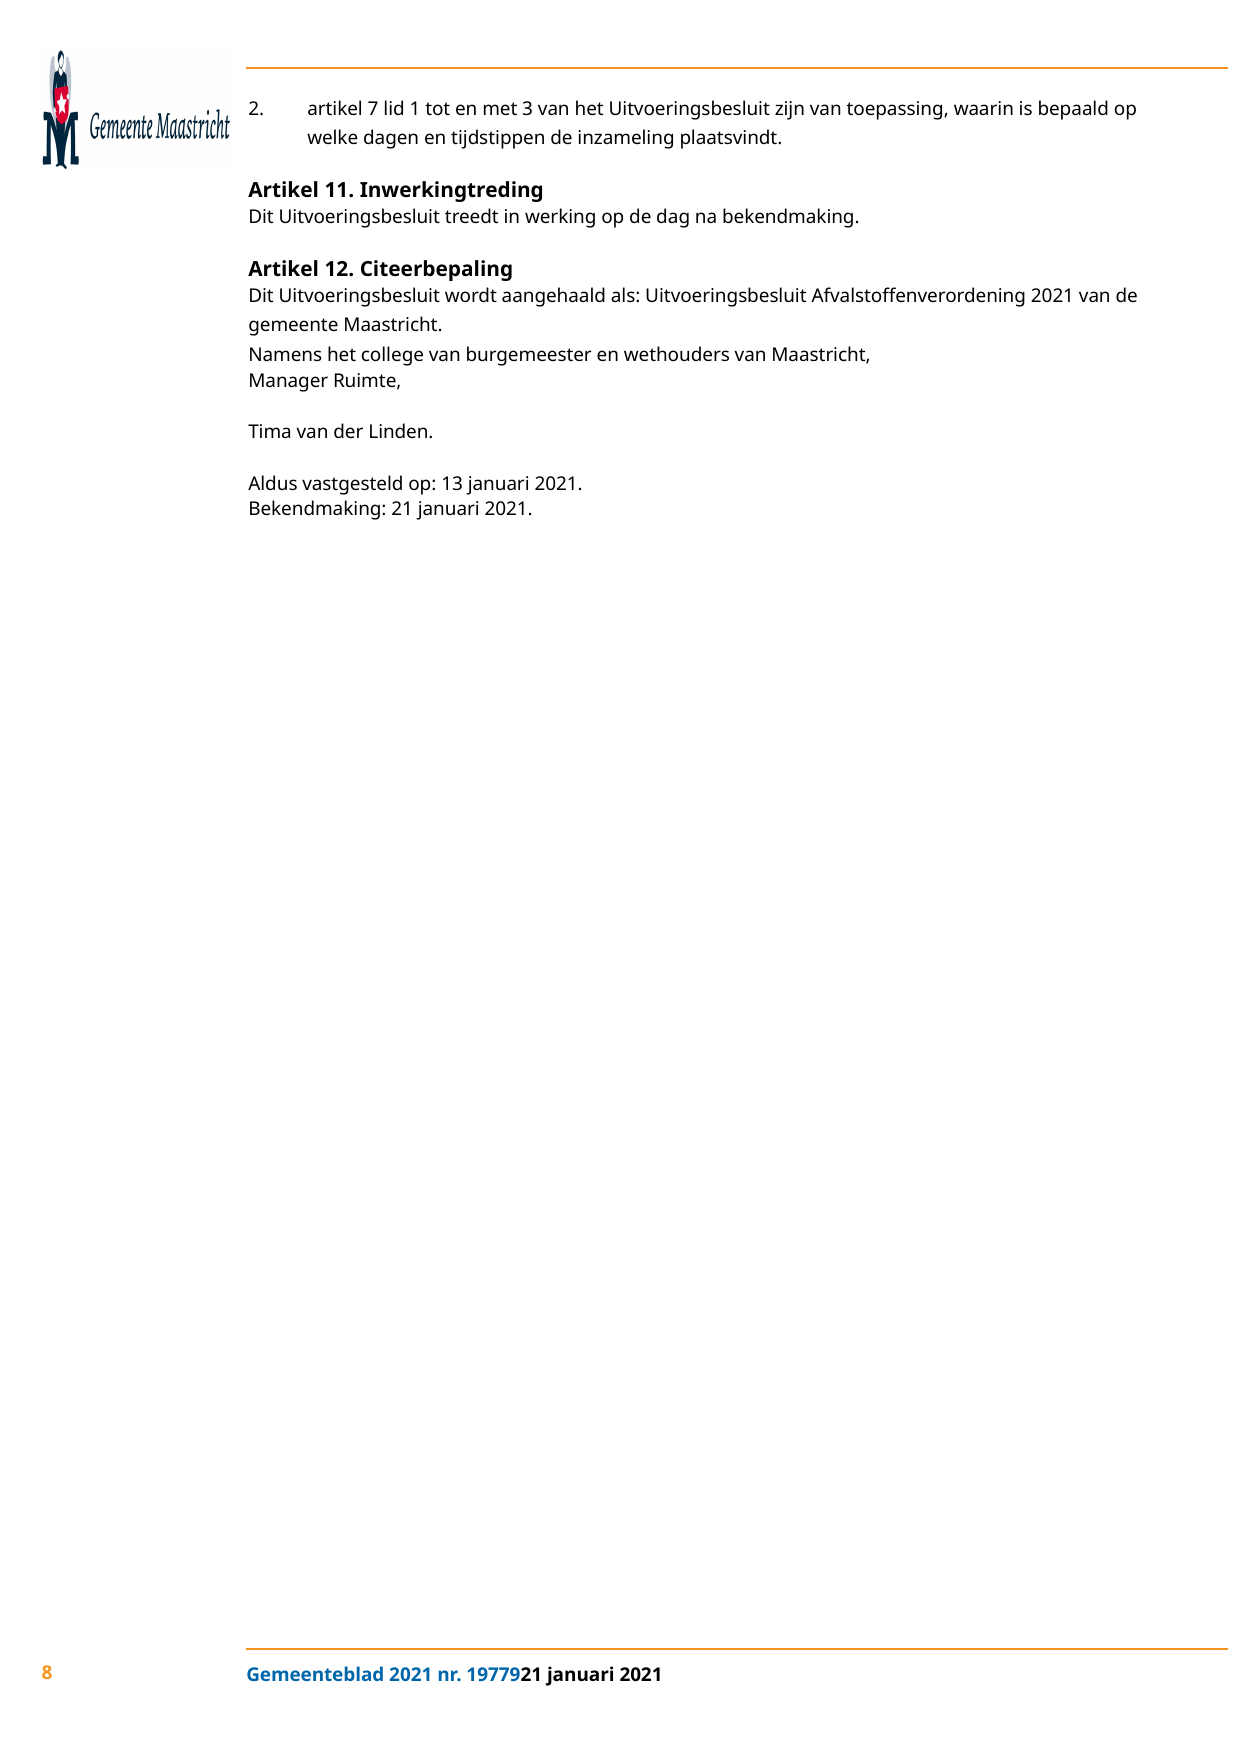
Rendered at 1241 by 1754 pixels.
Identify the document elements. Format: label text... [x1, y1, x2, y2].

text Tima van der Linden. [248, 418, 1152, 444]
text Artikel 12. Citeerbepaling [248, 254, 1152, 282]
text Dit Uitvoeringsbesluit wordt aangehaald als: Uitvoeringsbesluit Afvalstoffenverordening 2021 van de gemeente Maastricht. [248, 282, 1152, 337]
text Artikel 11. Inwerkingtreding [248, 175, 1152, 203]
text Dit Uitvoeringsbesluit treedt in werking op de dag na bekendmaking. [248, 203, 1152, 229]
list artikel 7 lid 1 tot en met 3 van het Uitvoeringsbesluit zijn van toepassing, waarin is bepaald op welke dagen en tijdstippen de inzameling plaatsvindt. [248, 95, 1152, 150]
text Bekendmaking: 21 januari 2021. [248, 496, 1152, 521]
text Manager Ruimte, [248, 367, 1152, 393]
text Namens het college van burgemeester en wethouders van Maastricht, [248, 341, 1152, 367]
text Aldus vastgesteld op: 13 januari 2021. [248, 470, 1152, 496]
picture [41, 47, 231, 172]
